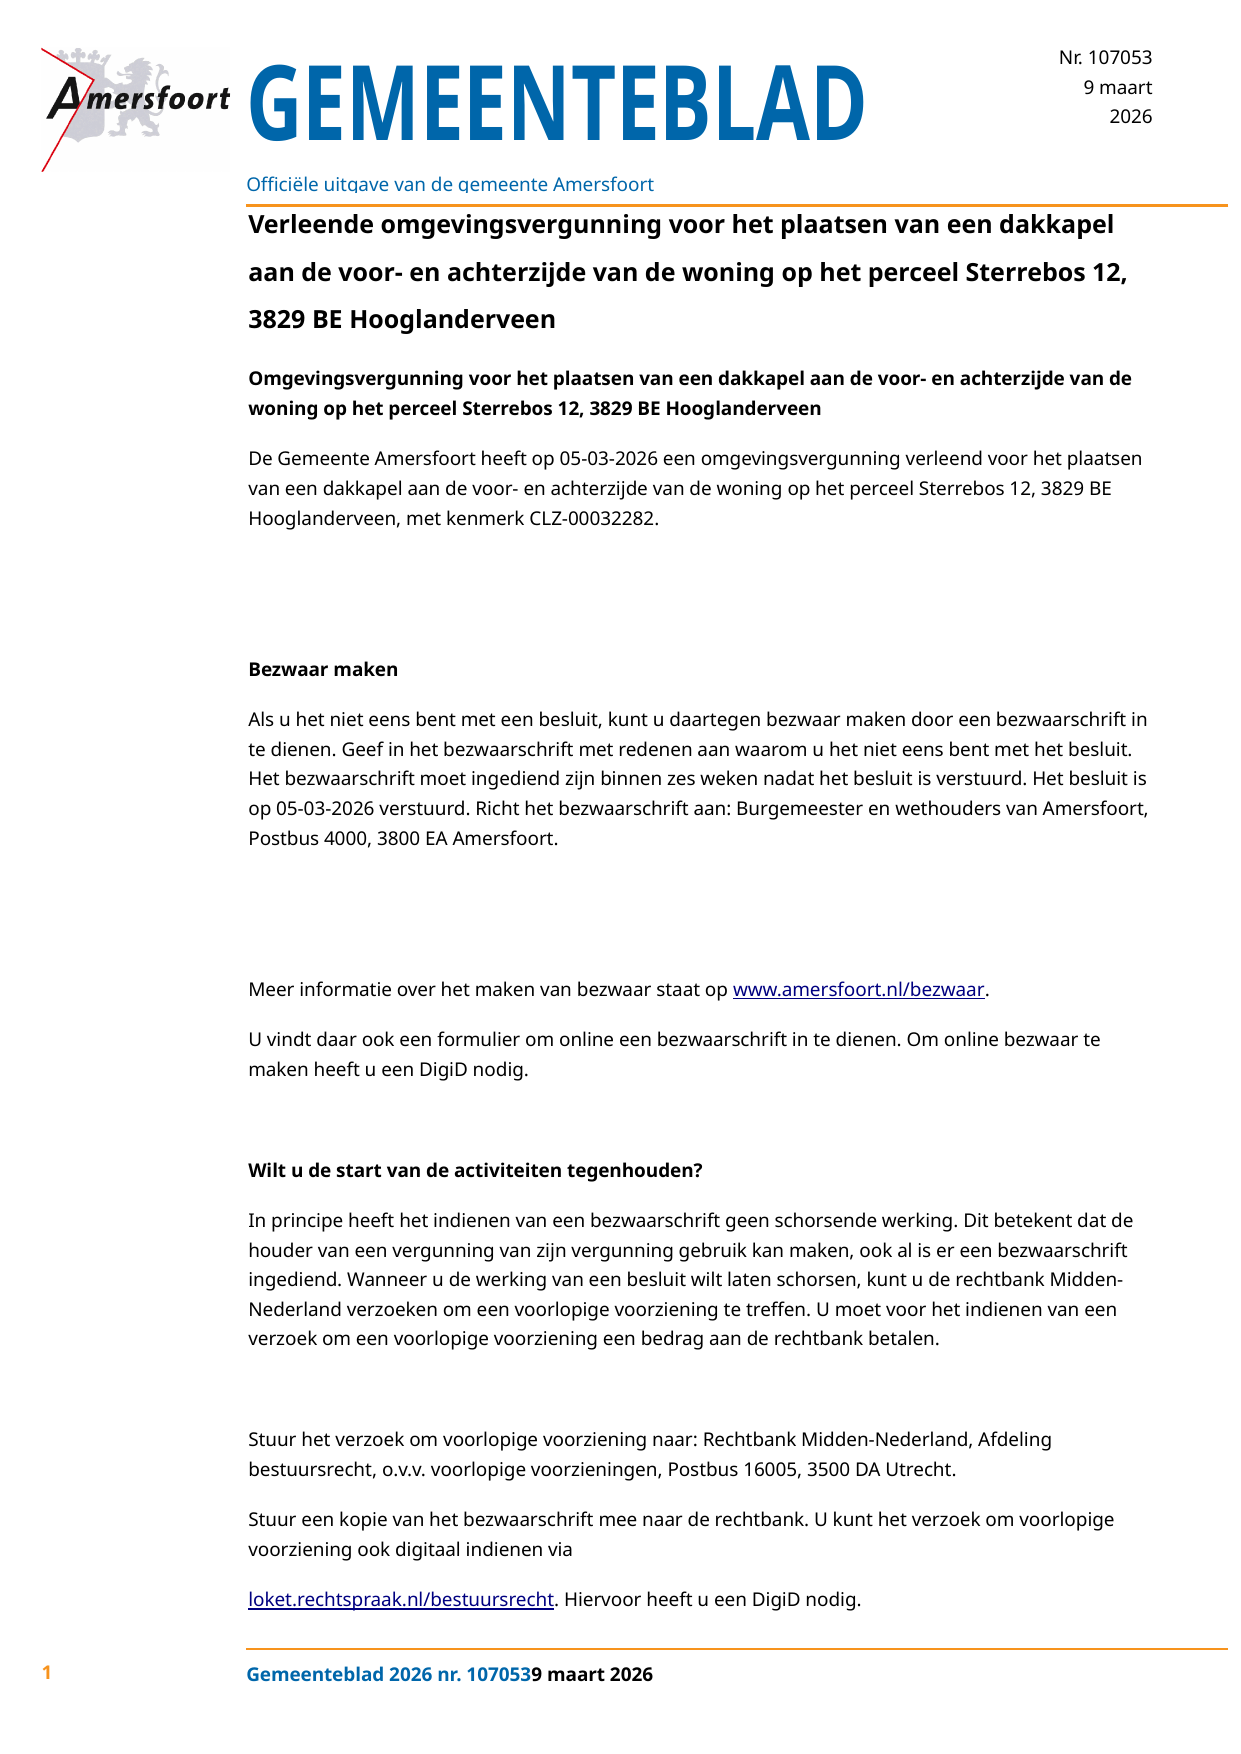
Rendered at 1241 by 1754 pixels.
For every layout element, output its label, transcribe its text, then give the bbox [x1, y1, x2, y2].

text U vindt daar ook een formulier om online een bezwaarschrift in te dienen. Om online bezwaar te maken heeft u een DigiD nodig. [248, 1026, 1152, 1082]
text In principe heeft het indienen van een bezwaarschrift geen schorsende werking. Dit betekent dat de houder van een vergunning van zijn vergunning gebruik kan maken, ook al is er een bezwaarschrift ingediend. Wanneer u de werking van een besluit wilt laten schorsen, kunt u de rechtbank Midden-Nederland verzoeken om een voorlopige voorziening te treffen. U moet voor het indienen van een verzoek om een voorlopige voorziening een bedrag aan de rechtbank betalen. [248, 1207, 1152, 1351]
text Stuur het verzoek om voorlopige voorziening naar: Rechtbank Midden-Nederland, Afdeling bestuursrecht, o.v.v. voorlopige voorzieningen, Postbus 16005, 3500 DA Utrecht. [248, 1426, 1152, 1482]
text Stuur een kopie van het bezwaarschrift mee naar de rechtbank. U kunt het verzoek om voorlopige voorziening ook digitaal indienen via [248, 1506, 1152, 1562]
text Verleende omgevingsvergunning voor het plaatsen van een dakkapel aan de voor- en achterzijde van de woning op het perceel Sterrebos 12, 3829 BE Hooglanderveen [248, 207, 1152, 336]
text Meer informatie over het maken van bezwaar staat op www.amersfoort.nl/bezwaar. [248, 976, 1152, 1002]
text De Gemeente Amersfoort heeft op 05-03-2026 een omgevingsvergunning verleend voor het plaatsen van een dakkapel aan de voor- en achterzijde van de woning op het perceel Sterrebos 12, 3829 BE Hooglanderveen, met kenmerk CLZ-00032282. [248, 446, 1152, 530]
text Omgevingsvergunning voor het plaatsen van een dakkapel aan de voor- en achterzijde van de woning op het perceel Sterrebos 12, 3829 BE Hooglanderveen [248, 366, 1152, 421]
text Als u het niet eens bent met een besluit, kunt u daartegen bezwaar maken door een bezwaarschrift in te dienen. Geef in het bezwaarschrift met redenen aan waarom u het niet eens bent met het besluit. Het bezwaarschrift moet ingediend zijn binnen zes weken nadat het besluit is verstuurd. Het besluit is op 05-03-2026 verstuurd. Richt het bezwaarschrift aan: Burgemeester en wethouders van Amersfoort, Postbus 4000, 3800 EA Amersfoort. [248, 706, 1152, 850]
text Bezwaar maken [248, 656, 1152, 682]
text loket.rechtspraak.nl/bestuursrecht. Hiervoor heeft u een DigiD nodig. [248, 1586, 1152, 1612]
text Wilt u de start van de activiteiten tegenhouden? [248, 1157, 1152, 1182]
picture [41, 47, 231, 172]
